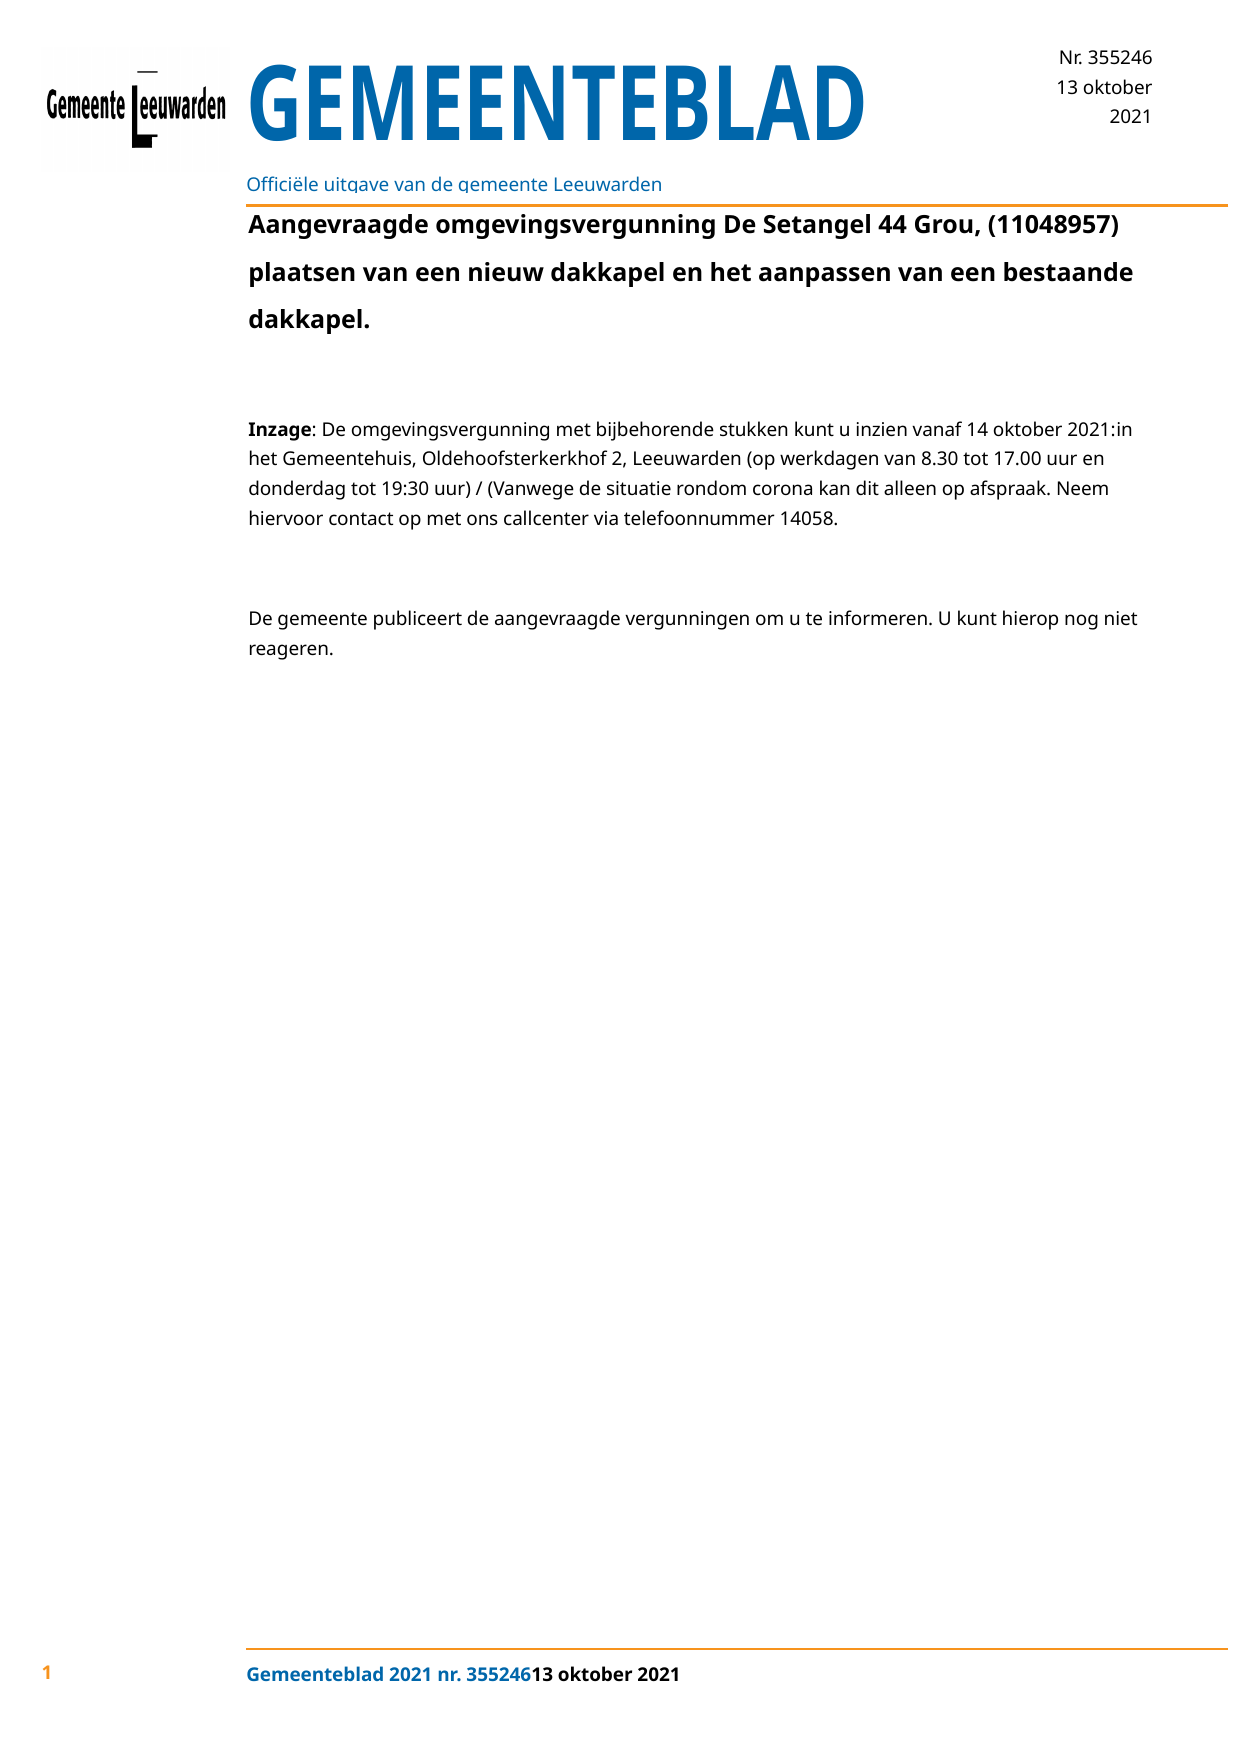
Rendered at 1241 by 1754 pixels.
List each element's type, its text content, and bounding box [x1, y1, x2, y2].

picture [41, 47, 231, 172]
text Inzage: De omgevingsvergunning met bijbehorende stukken kunt u inzien vanaf 14 oktober 2021:in het Gemeentehuis, Oldehoofsterkerkhof 2, Leeuwarden (op werkdagen van 8.30 tot 17.00 uur en donderdag tot 19:30 uur) / (Vanwege de situatie rondom corona kan dit alleen op afspraak. Neem hiervoor contact op met ons callcenter via telefoonnummer 14058. [248, 416, 1152, 530]
text Aangevraagde omgevingsvergunning De Setangel 44 Grou, (11048957) plaatsen van een nieuw dakkapel en het aanpassen van een bestaande dakkapel. [248, 207, 1152, 336]
text De gemeente publiceert de aangevraagde vergunningen om u te informeren. U kunt hierop nog niet reageren. [248, 606, 1152, 661]
